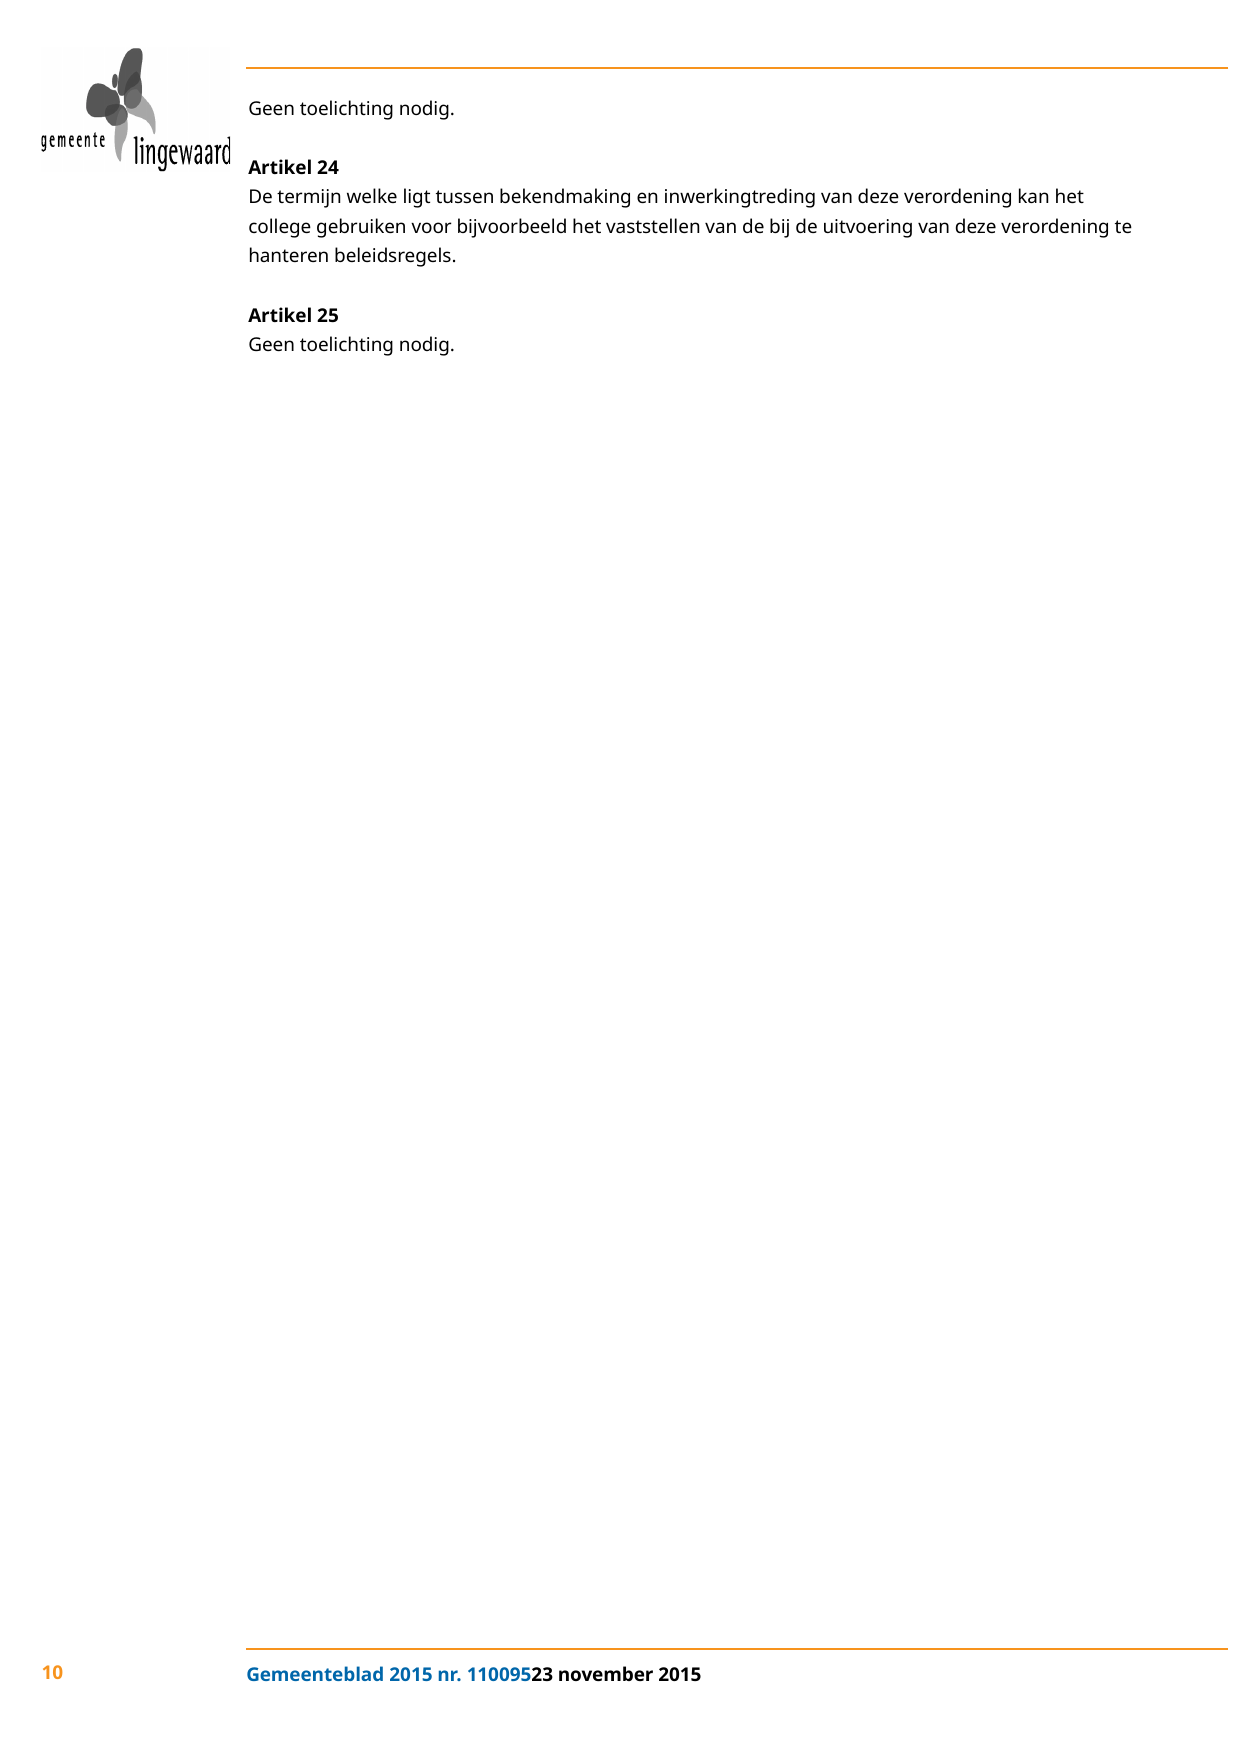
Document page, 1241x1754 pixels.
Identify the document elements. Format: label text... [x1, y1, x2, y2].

text Geen toelichting nodig. [248, 95, 1152, 121]
picture [41, 47, 231, 172]
text Artikel 24 [248, 154, 1152, 180]
text Geen toelichting nodig. [248, 331, 1152, 357]
text Artikel 25 [248, 302, 1152, 328]
text De termijn welke ligt tussen bekendmaking en inwerkingtreding van deze verordening kan het college gebruiken voor bijvoorbeeld het vaststellen van de bij de uitvoering van deze verordening te hanteren beleidsregels. [248, 183, 1152, 268]
